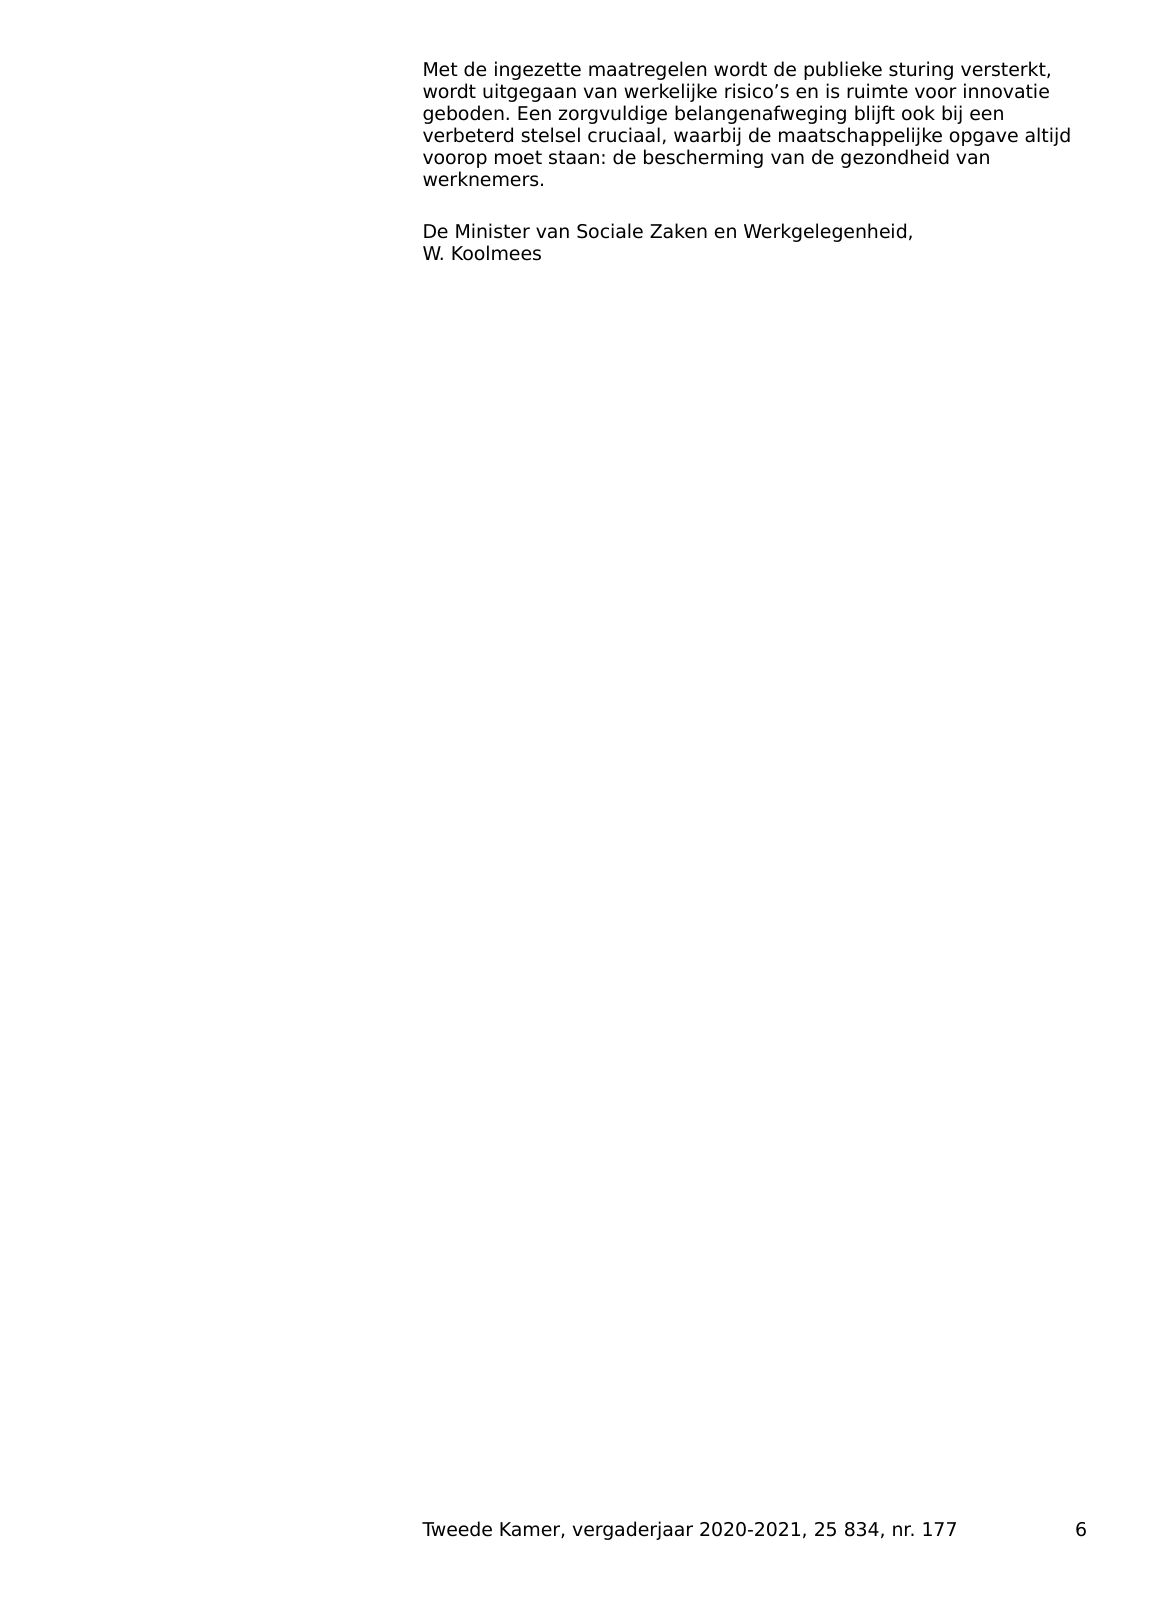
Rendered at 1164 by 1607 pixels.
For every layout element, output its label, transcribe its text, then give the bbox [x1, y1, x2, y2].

text Met de ingezette maatregelen wordt de publieke sturing versterkt, wordt uitgegaan van werkelijke risico’s en is ruimte voor innovatie geboden. Een zorgvuldige belangenafweging blijft ook bij een verbeterd stelsel cruciaal, waarbij de maatschappelijke opgave altijd voorop moet staan: de bescherming van de gezondheid van werknemers. [422, 59, 1087, 191]
text De Minister van Sociale Zaken en Werkgelegenheid, W. Koolmees [422, 221, 1087, 265]
